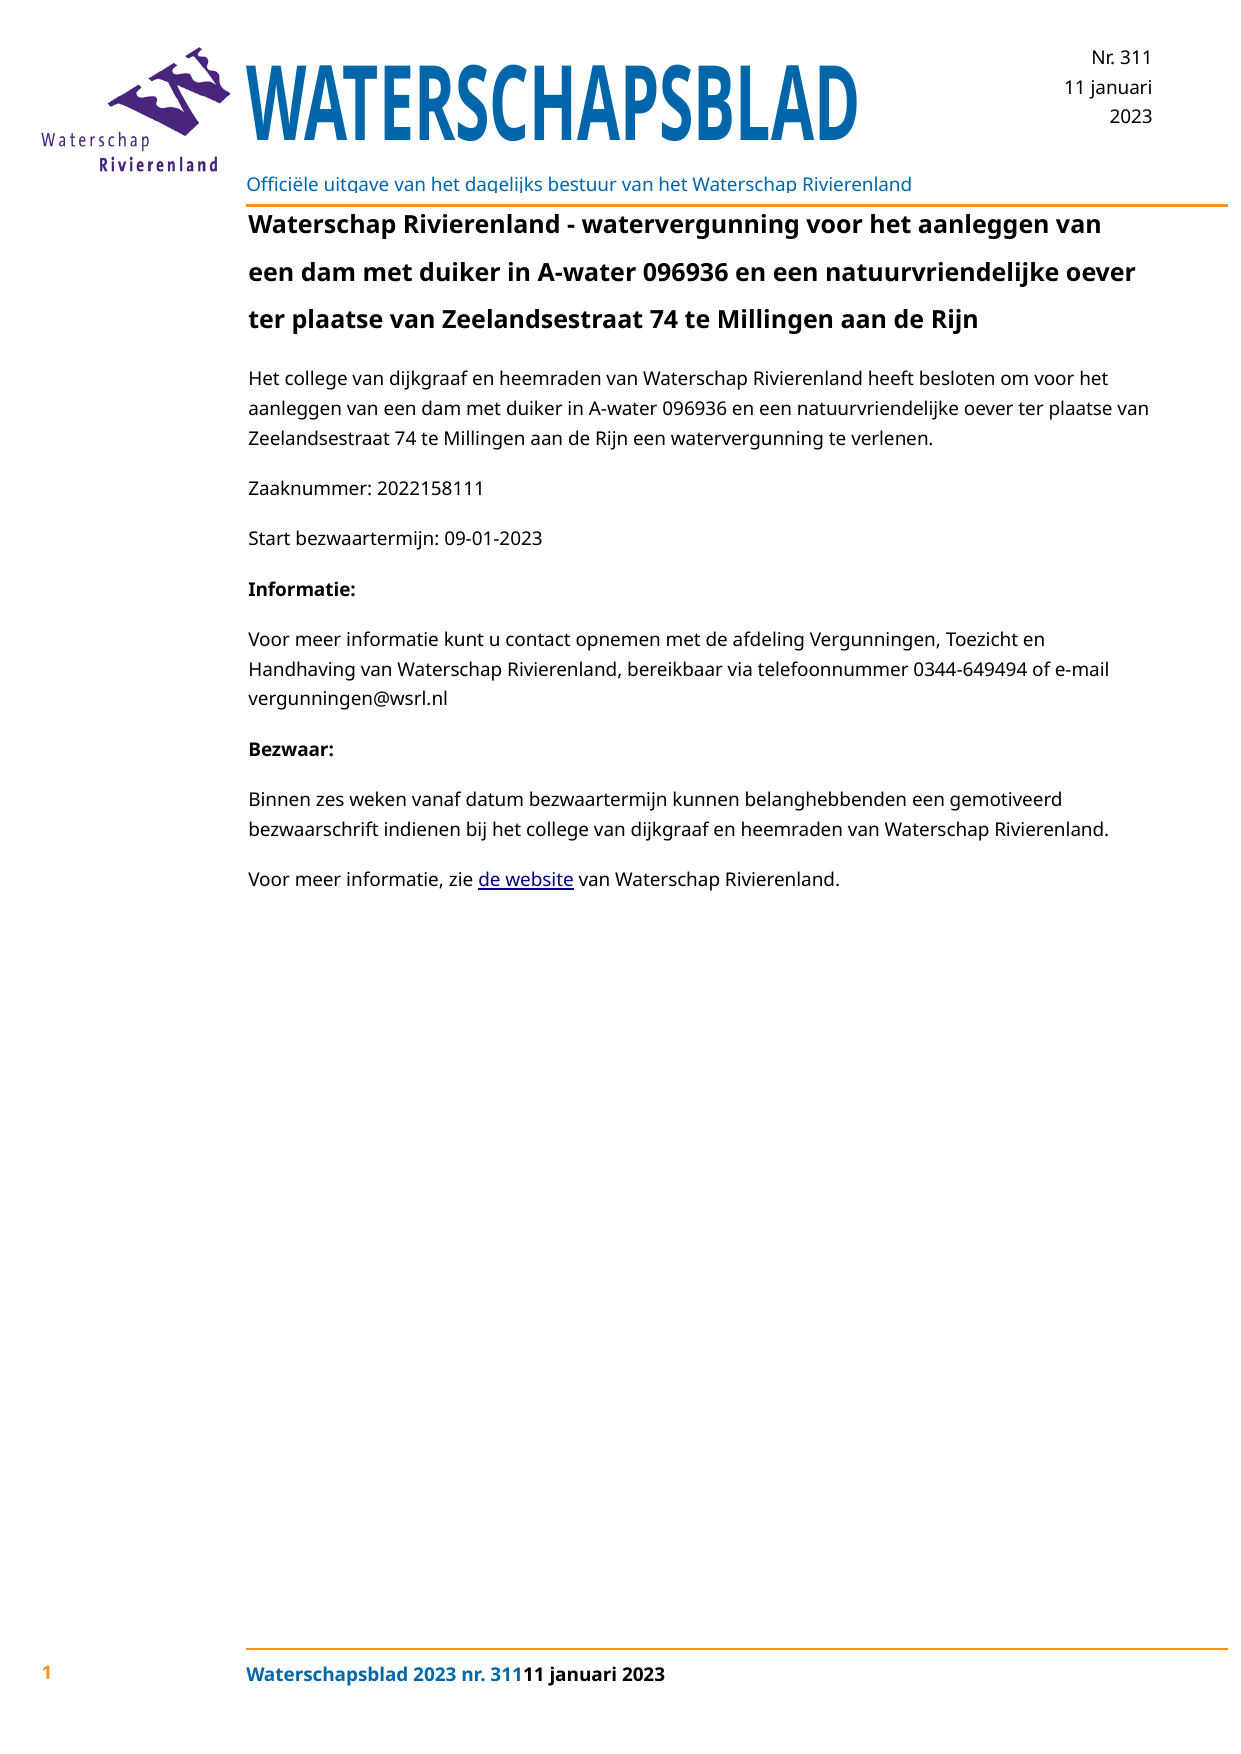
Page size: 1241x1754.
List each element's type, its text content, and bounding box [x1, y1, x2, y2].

text Start bezwaartermijn: 09-01-2023 [248, 526, 1152, 551]
text Zaaknummer: 2022158111 [248, 475, 1152, 501]
text Bezwaar: [248, 736, 1152, 762]
picture [41, 47, 231, 172]
text Voor meer informatie kunt u contact opnemen met de afdeling Vergunningen, Toezicht en Handhaving van Waterschap Rivierenland, bereikbaar via telefoonnummer 0344-649494 of e-mail vergunningen@wsrl.nl [248, 626, 1152, 711]
text Informatie: [248, 576, 1152, 602]
text Voor meer informatie, zie de website van Waterschap Rivierenland. [248, 866, 1152, 892]
text Het college van dijkgraaf en heemraden van Waterschap Rivierenland heeft besloten om voor het aanleggen van een dam met duiker in A-water 096936 en een natuurvriendelijke oever ter plaatse van Zeelandsestraat 74 te Millingen aan de Rijn een watervergunning te verlenen. [248, 366, 1152, 450]
text Waterschap Rivierenland - watervergunning voor het aanleggen van een dam met duiker in A-water 096936 en een natuurvriendelijke oever ter plaatse van Zeelandsestraat 74 te Millingen aan de Rijn [248, 207, 1152, 336]
text Binnen zes weken vanaf datum bezwaartermijn kunnen belanghebbenden een gemotiveerd bezwaarschrift indienen bij het college van dijkgraaf en heemraden van Waterschap Rivierenland. [248, 786, 1152, 842]
